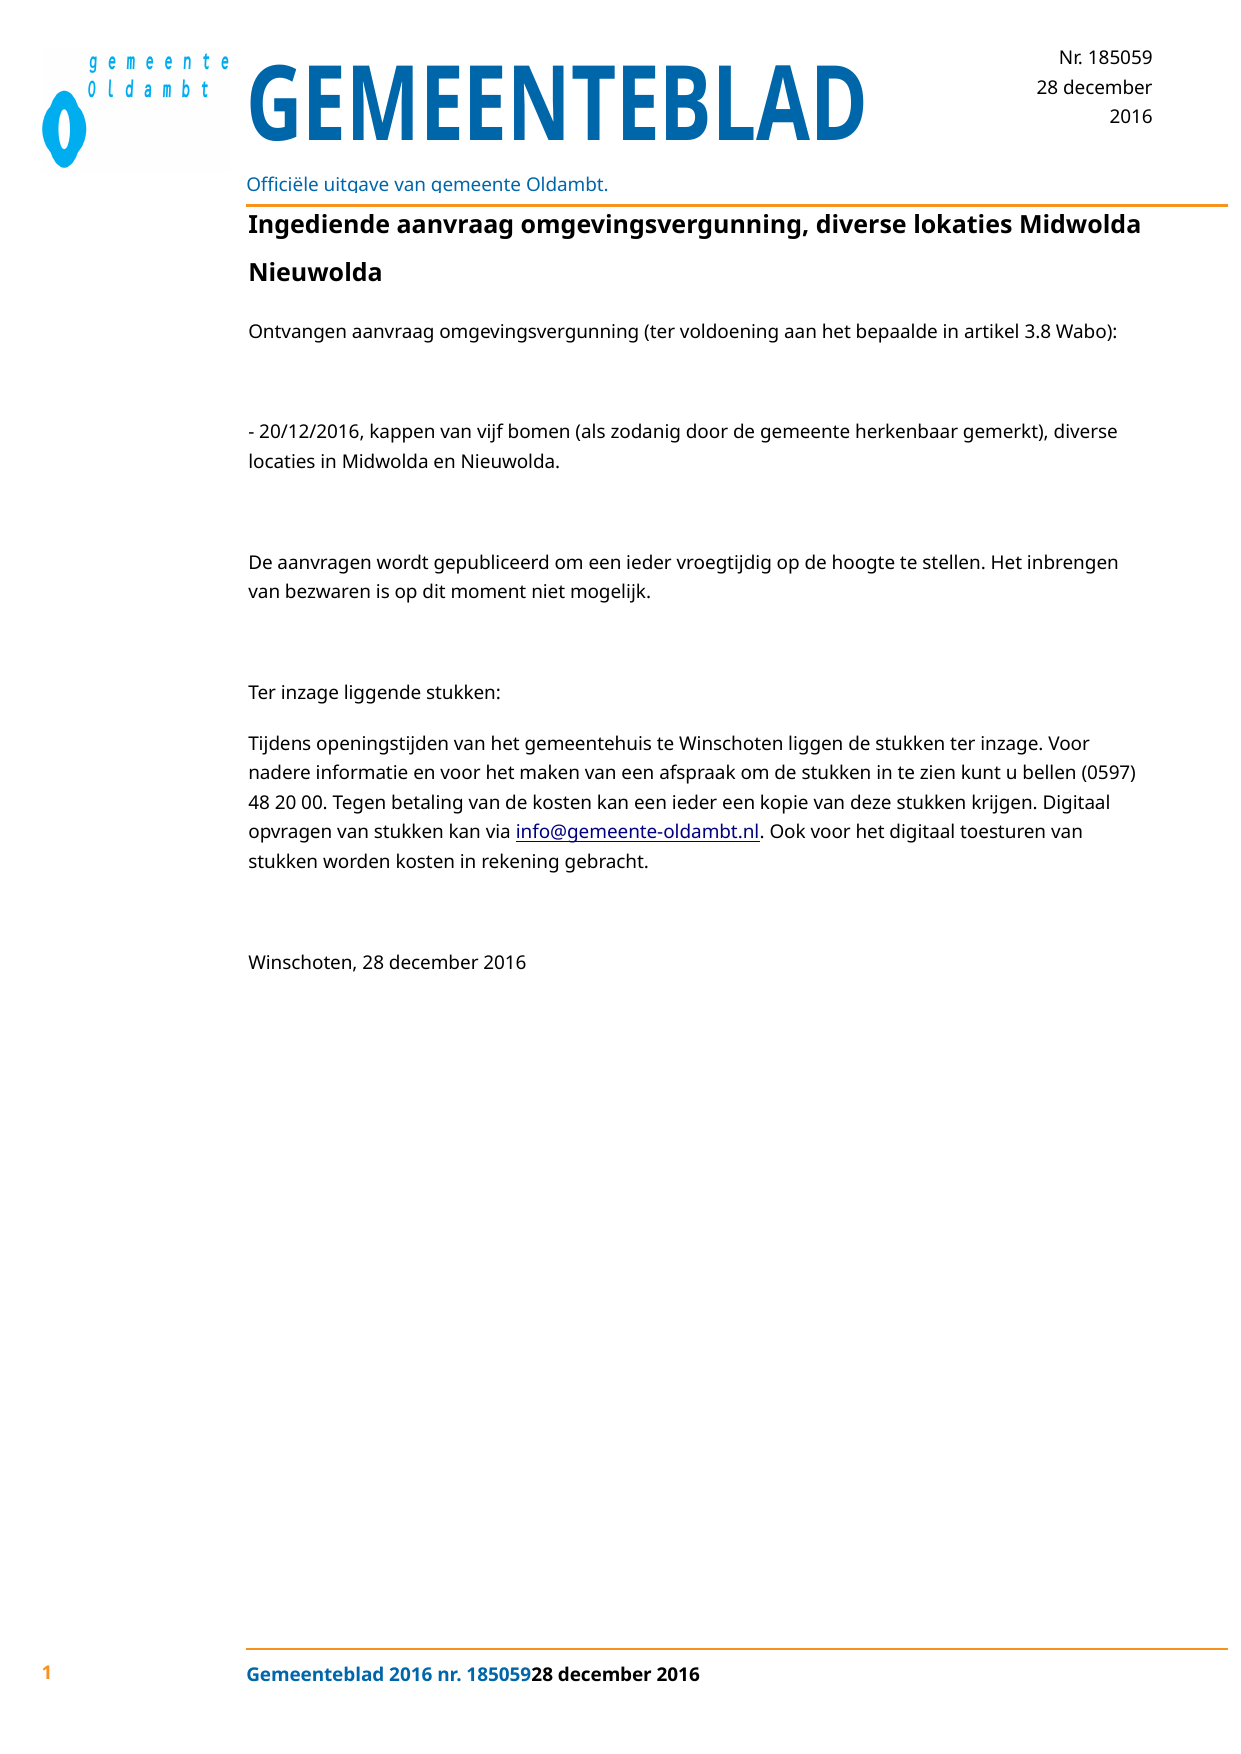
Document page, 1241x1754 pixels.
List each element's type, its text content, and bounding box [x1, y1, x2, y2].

text Ingediende aanvraag omgevingsvergunning, diverse lokaties Midwolda Nieuwolda [248, 207, 1152, 288]
text De aanvragen wordt gepubliceerd om een ieder vroegtijdig op de hoogte te stellen. Het inbrengen van bezwaren is op dit moment niet mogelijk. [248, 549, 1152, 604]
text Ontvangen aanvraag omgevingsvergunning (ter voldoening aan het bepaalde in artikel 3.8 Wabo): [248, 318, 1152, 344]
text Winschoten, 28 december 2016 [248, 949, 1152, 975]
text Ter inzage liggende stukken: [248, 679, 1152, 705]
picture [41, 47, 231, 172]
text Tijdens openingstijden van het gemeentehuis te Winschoten liggen de stukken ter inzage. Voor nadere informatie en voor het maken van een afspraak om de stukken in te zien kunt u bellen (0597) 48 20 00. Tegen betaling van de kosten kan een ieder een kopie van deze stukken krijgen. Digitaal opvragen van stukken kan via info@gemeente-oldambt.nl. Ook voor het digitaal toesturen van stukken worden kosten in rekening gebracht. [248, 730, 1152, 874]
text - 20/12/2016, kappen van vijf bomen (als zodanig door de gemeente herkenbaar gemerkt), diverse locaties in Midwolda en Nieuwolda. [248, 419, 1152, 474]
